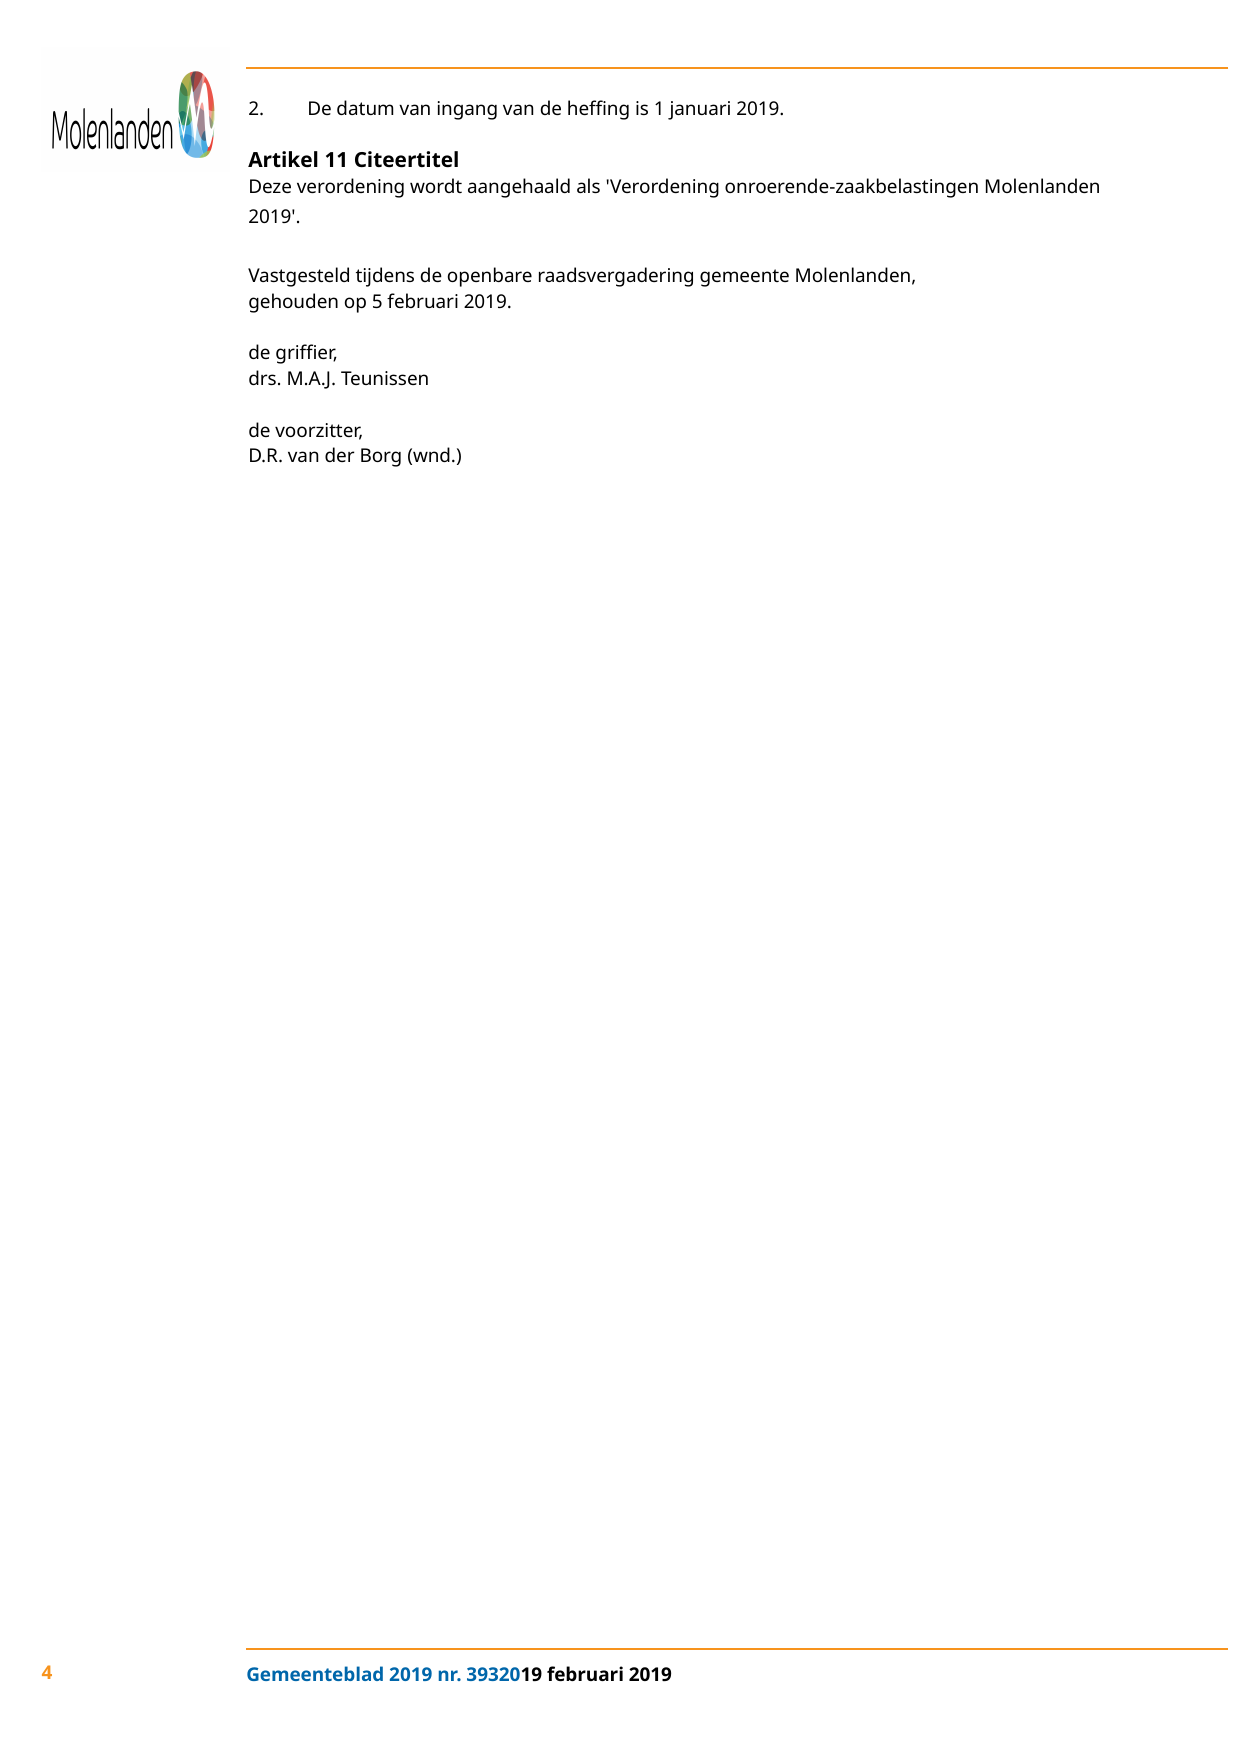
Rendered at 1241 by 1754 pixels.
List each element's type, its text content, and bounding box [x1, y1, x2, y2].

text de griffier, [248, 339, 1152, 365]
text Deze verordening wordt aangehaald als 'Verordening onroerende-zaakbelastingen Molenlanden 2019'. [248, 174, 1152, 229]
list De datum van ingang van de heffing is 1 januari 2019. [248, 95, 1152, 121]
text Artikel 11 Citeertitel [248, 145, 1152, 174]
text Vastgesteld tijdens de openbare raadsvergadering gemeente Molenlanden, [248, 262, 1152, 288]
text D.R. van der Borg (wnd.) [248, 442, 1152, 468]
picture [41, 47, 231, 172]
text gehouden op 5 februari 2019. [248, 288, 1152, 314]
text de voorzitter, [248, 417, 1152, 442]
text drs. M.A.J. Teunissen [248, 365, 1152, 391]
